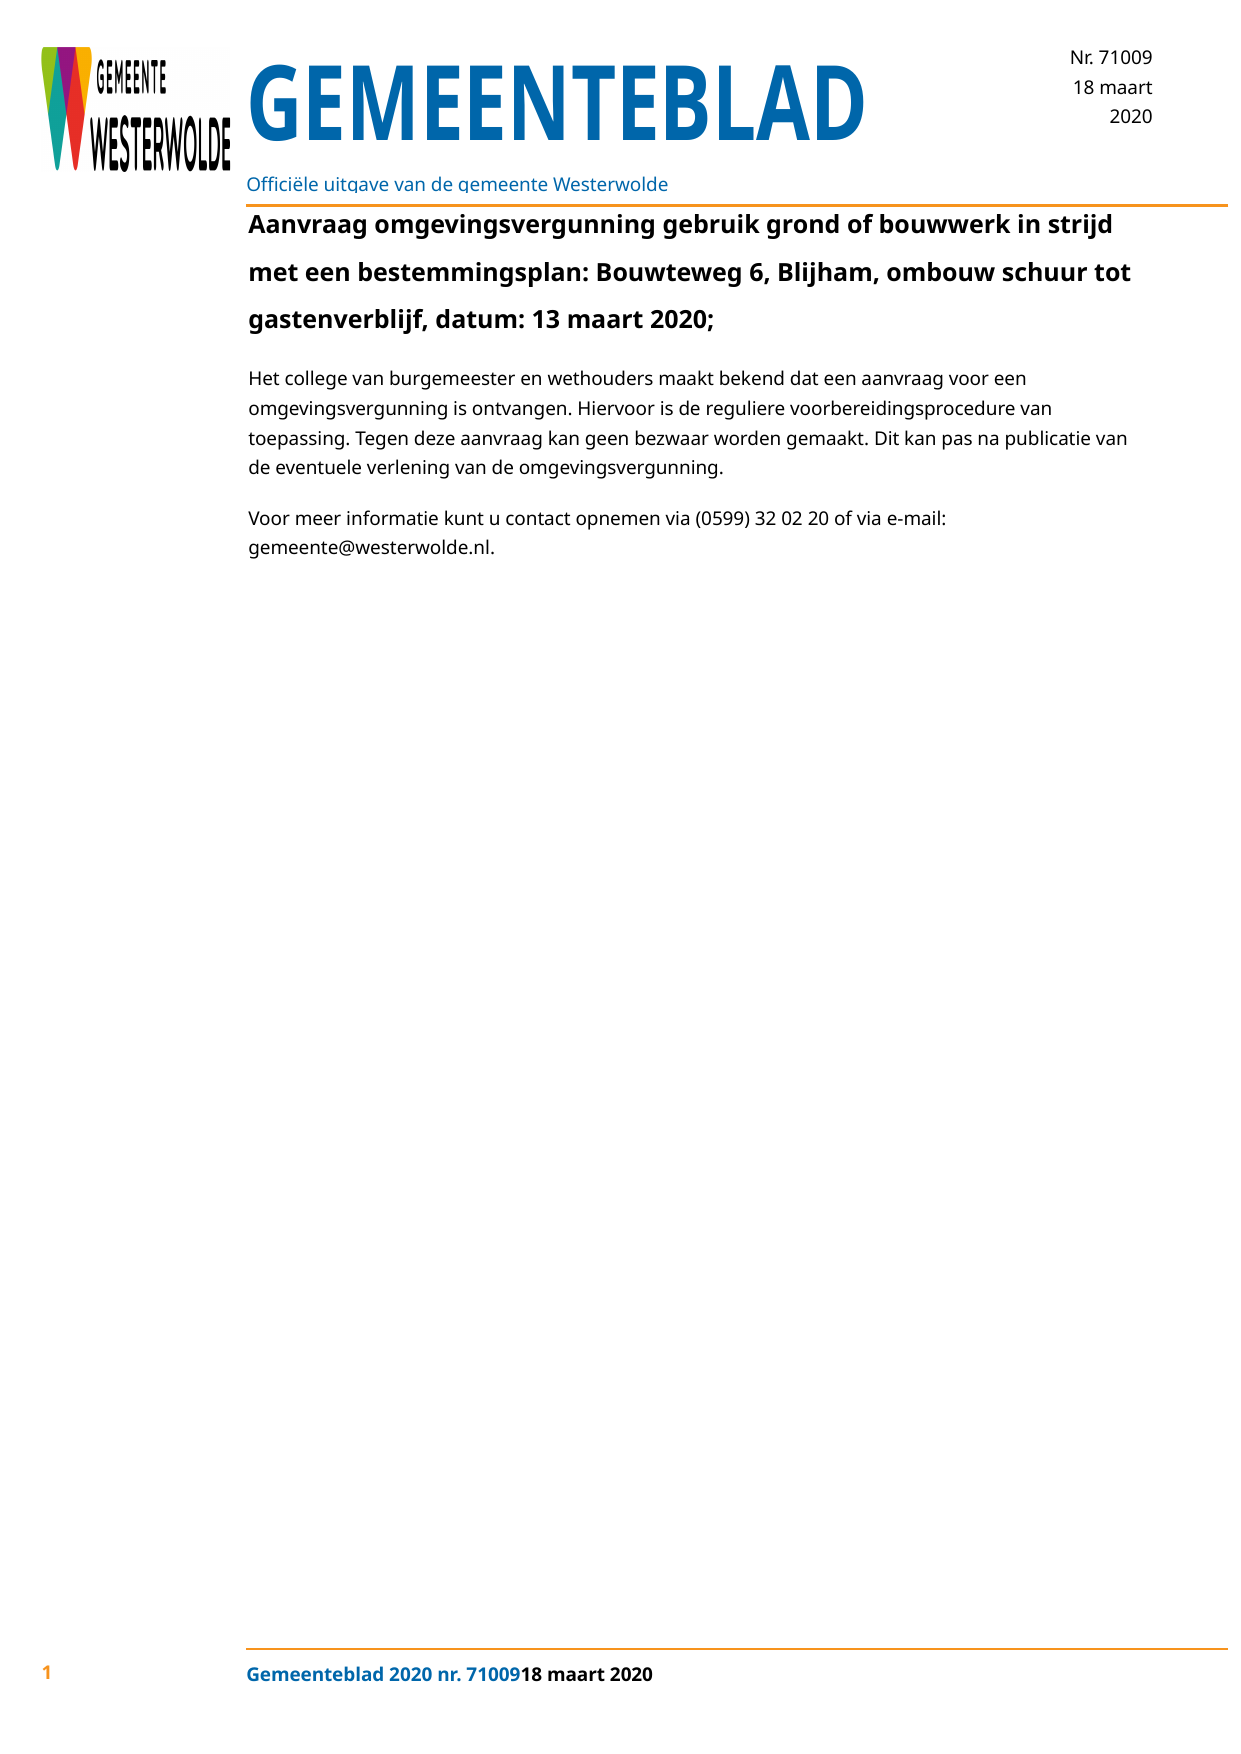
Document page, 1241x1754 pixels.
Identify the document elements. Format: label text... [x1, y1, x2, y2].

text Aanvraag omgevingsvergunning gebruik grond of bouwwerk in strijd met een bestemmingsplan: Bouwteweg 6, Blijham, ombouw schuur tot gastenverblijf, datum: 13 maart 2020; [248, 207, 1152, 336]
picture [41, 47, 231, 172]
text Het college van burgemeester en wethouders maakt bekend dat een aanvraag voor een omgevingsvergunning is ontvangen. Hiervoor is de reguliere voorbereidingsprocedure van toepassing. Tegen deze aanvraag kan geen bezwaar worden gemaakt. Dit kan pas na publicatie van de eventuele verlening van de omgevingsvergunning. [248, 366, 1152, 480]
text Voor meer informatie kunt u contact opnemen via (0599) 32 02 20 of via e-mail: gemeente@westerwolde.nl. [248, 505, 1152, 560]
